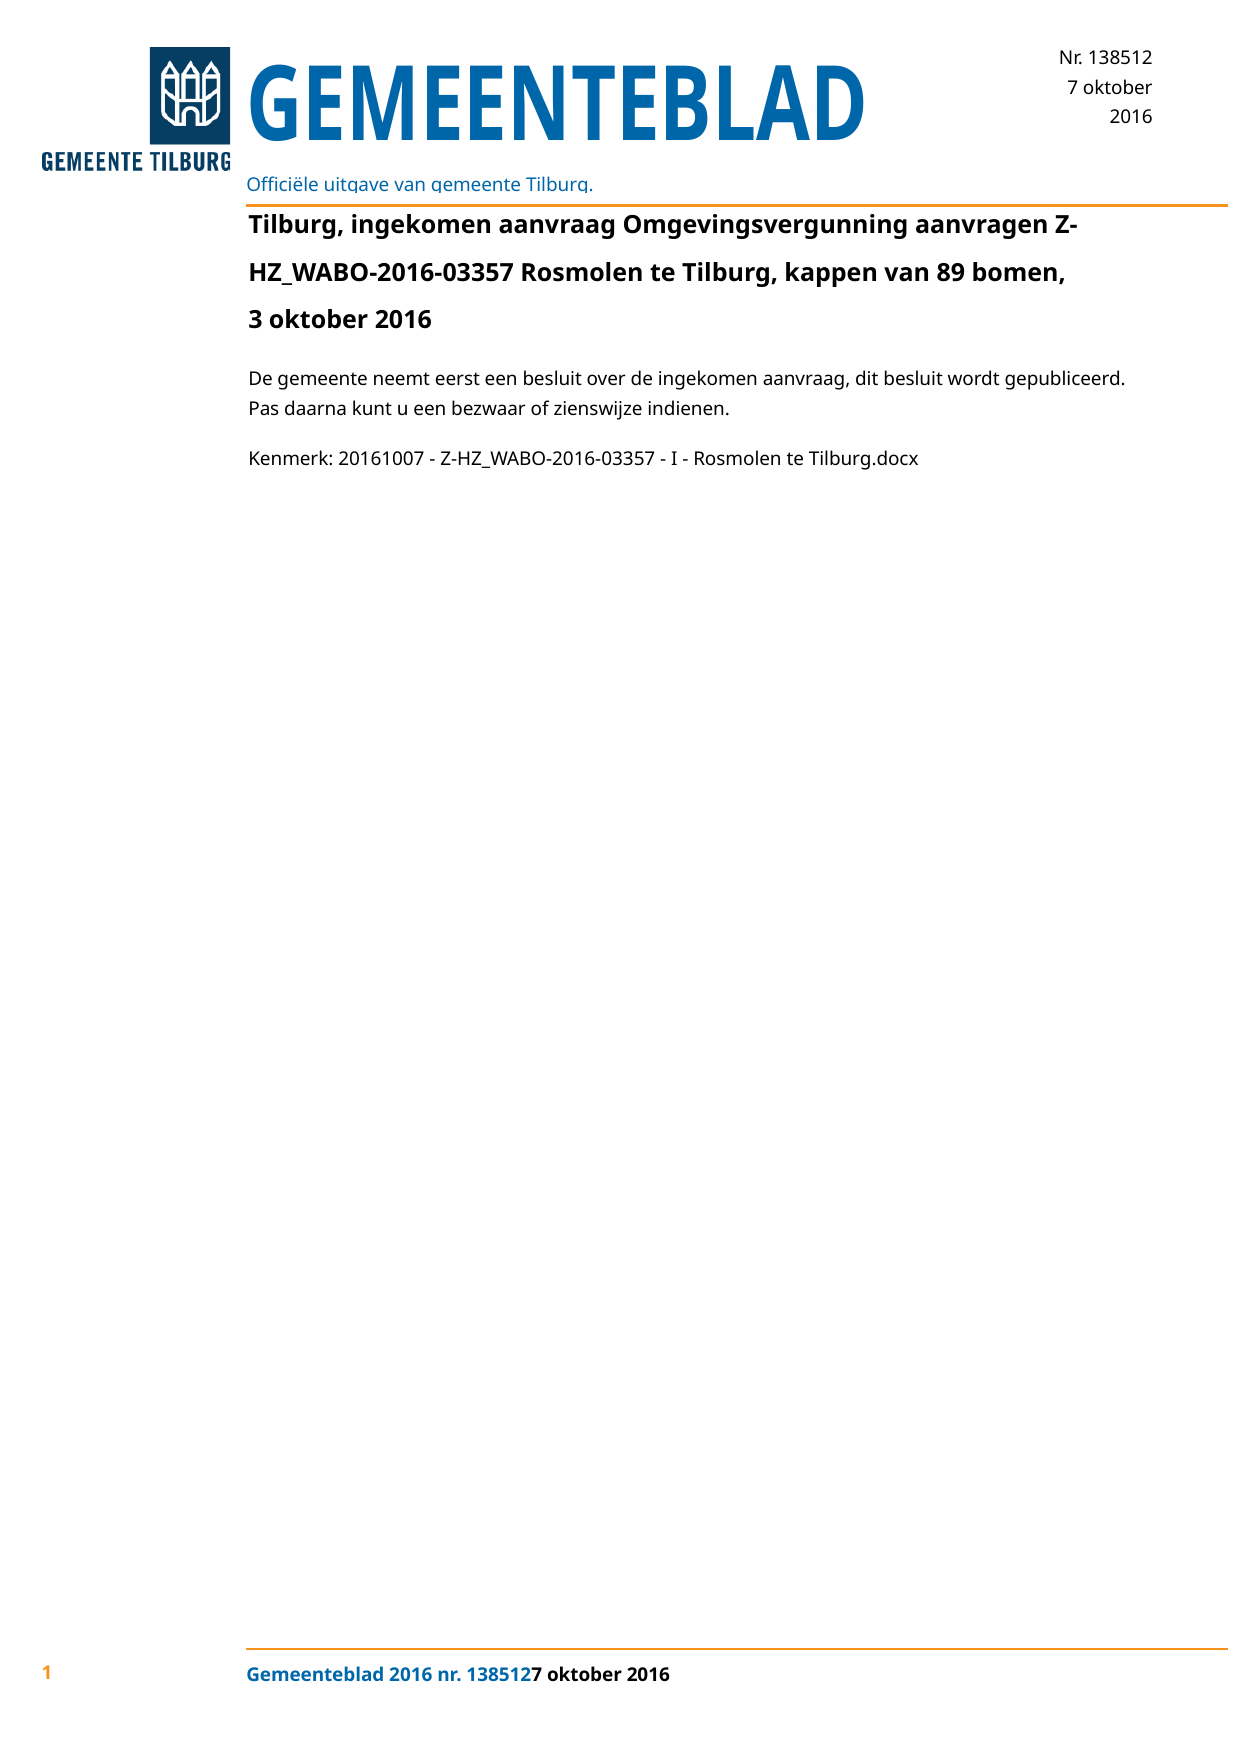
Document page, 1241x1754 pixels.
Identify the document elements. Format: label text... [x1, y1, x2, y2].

text Tilburg, ingekomen aanvraag Omgevingsvergunning aanvragen Z-HZ_WABO-2016-03357 Rosmolen te Tilburg, kappen van 89 bomen, 3 oktober 2016 [248, 207, 1152, 336]
picture [41, 47, 231, 172]
text Kenmerk: 20161007 - Z-HZ_WABO-2016-03357 - I - Rosmolen te Tilburg.docx [248, 446, 1152, 471]
text De gemeente neemt eerst een besluit over de ingekomen aanvraag, dit besluit wordt gepubliceerd. Pas daarna kunt u een bezwaar of zienswijze indienen. [248, 366, 1152, 421]
